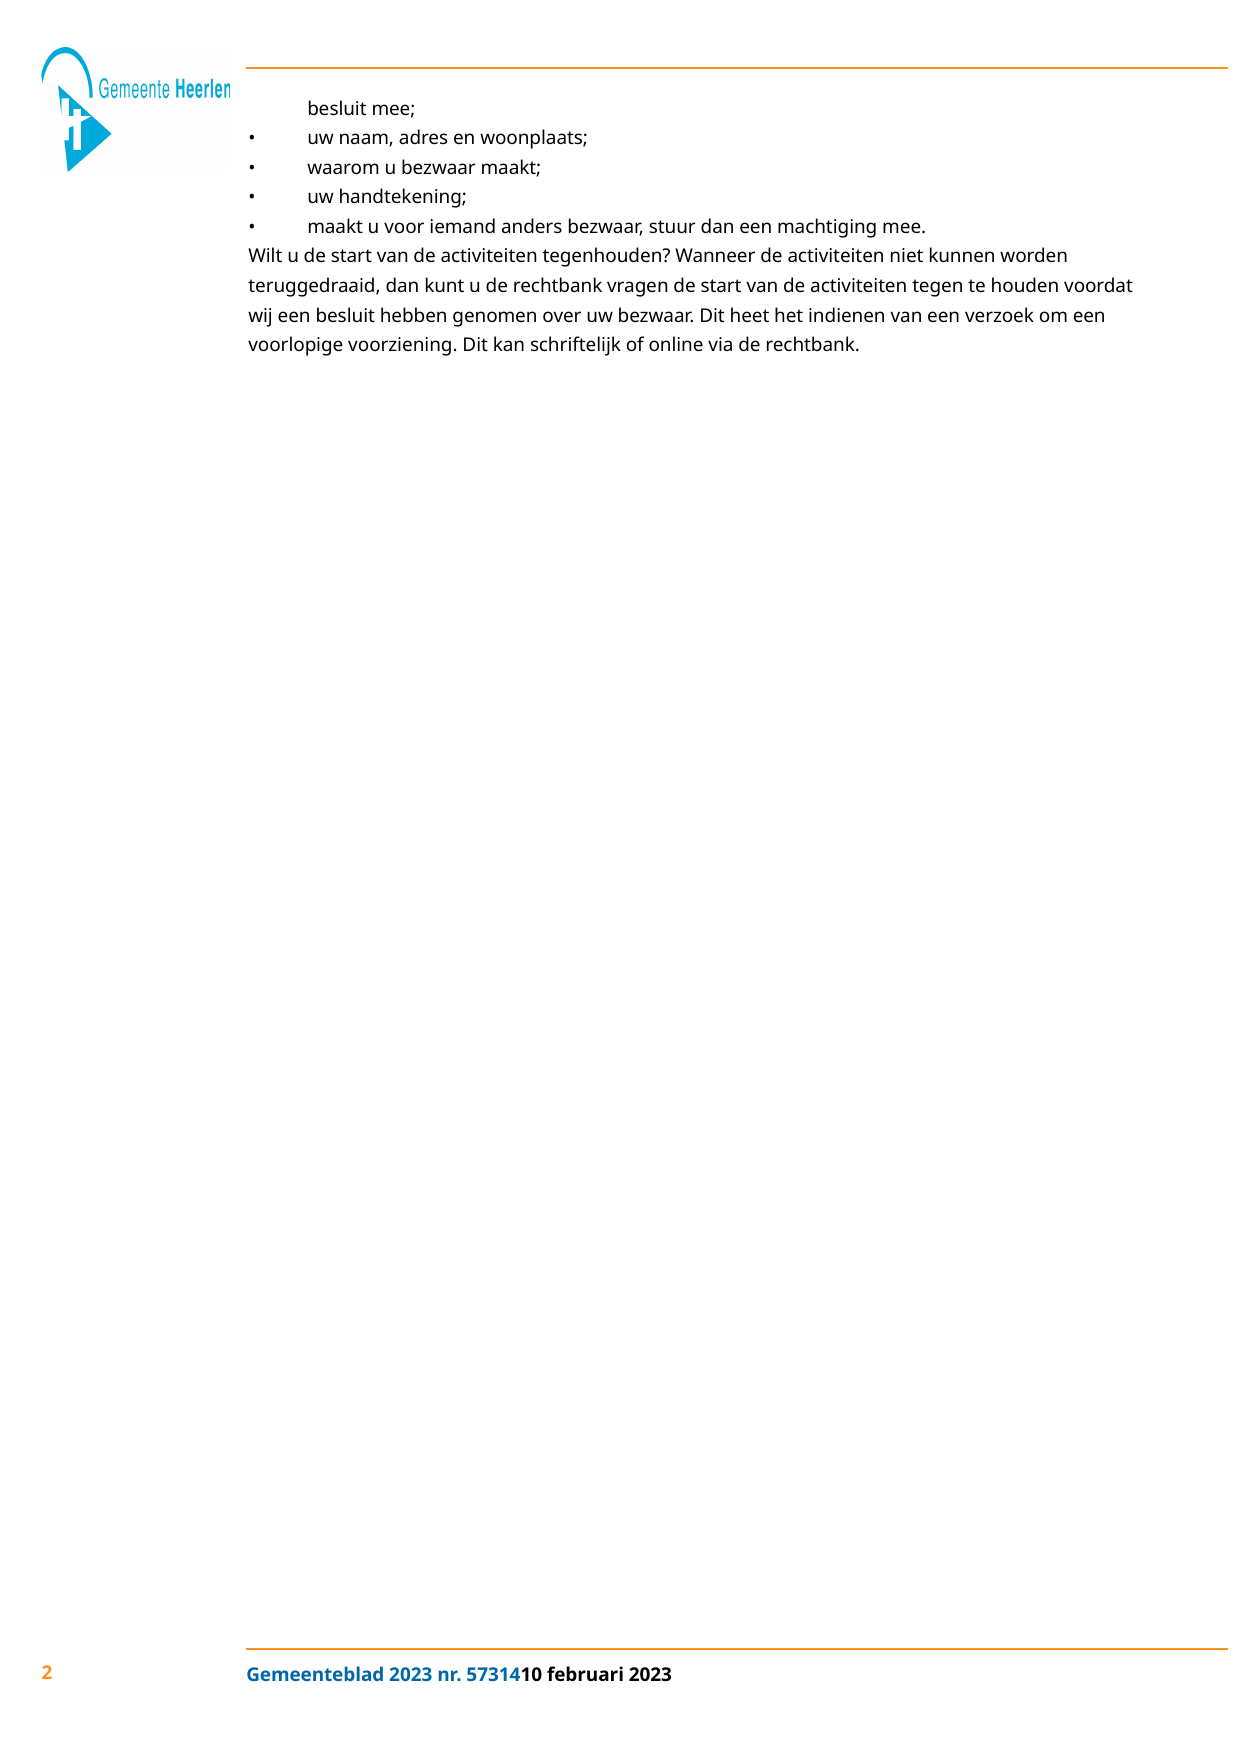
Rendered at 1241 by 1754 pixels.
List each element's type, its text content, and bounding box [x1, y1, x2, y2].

text Wilt u de start van de activiteiten tegenhouden? Wanneer de activiteiten niet kunnen worden teruggedraaid, dan kunt u de rechtbank vragen de start van de activiteiten tegen te houden voordat wij een besluit hebben genomen over uw bezwaar. Dit heet het indienen van een verzoek om een voorlopige voorziening. Dit kan schriftelijk of online via de rechtbank. [248, 243, 1152, 357]
list waarom u bezwaar maakt; [248, 154, 1152, 180]
list besluit mee; [248, 95, 1152, 121]
picture [41, 47, 59, 70]
picture [41, 47, 231, 172]
list maakt u voor iemand anders bezwaar, stuur dan een machtiging mee. [248, 213, 1152, 239]
list uw handtekening; [248, 183, 1152, 209]
list uw naam, adres en woonplaats; [248, 124, 1152, 150]
